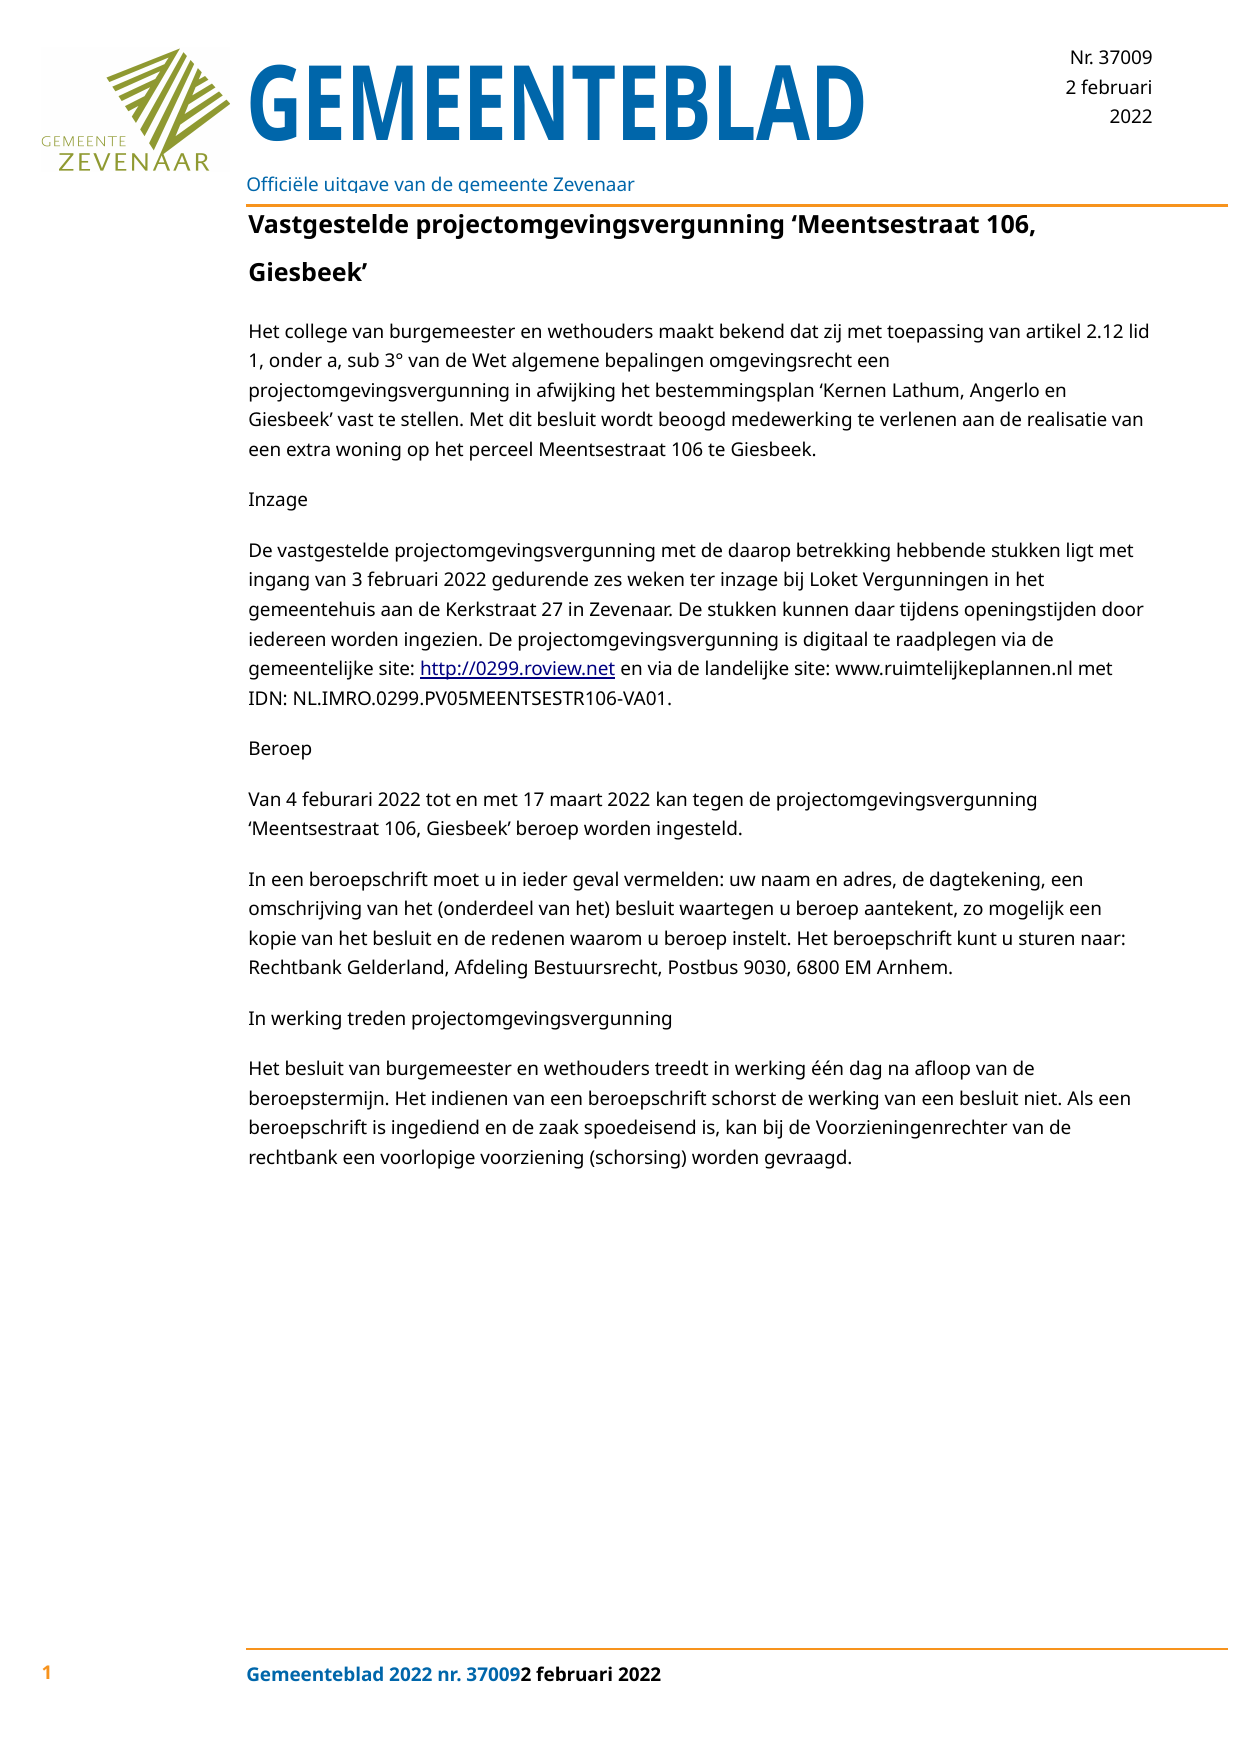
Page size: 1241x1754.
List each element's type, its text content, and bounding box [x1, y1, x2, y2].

text De vastgestelde projectomgevingsvergunning met de daarop betrekking hebbende stukken ligt met ingang van 3 februari 2022 gedurende zes weken ter inzage bij Loket Vergunningen in het gemeentehuis aan de Kerkstraat 27 in Zevenaar. De stukken kunnen daar tijdens openingstijden door iedereen worden ingezien. De projectomgevingsvergunning is digitaal te raadplegen via de gemeentelijke site: http://0299.roview.net en via de landelijke site: www.ruimtelijkeplannen.nl met IDN: NL.IMRO.0299.PV05MEENTSESTR106-VA01. [248, 537, 1152, 711]
text Het college van burgemeester en wethouders maakt bekend dat zij met toepassing van artikel 2.12 lid 1, onder a, sub 3° van de Wet algemene bepalingen omgevingsrecht een projectomgevingsvergunning in afwijking het bestemmingsplan ‘Kernen Lathum, Angerlo en Giesbeek’ vast te stellen. Met dit besluit wordt beoogd medewerking te verlenen aan de realisatie van een extra woning op het perceel Meentsestraat 106 te Giesbeek. [248, 318, 1152, 462]
picture [41, 47, 231, 172]
text Inzage [248, 487, 1152, 512]
text Beroep [248, 735, 1152, 761]
text In een beroepschrift moet u in ieder geval vermelden: uw naam en adres, de dagtekening, een omschrijving van het (onderdeel van het) besluit waartegen u beroep aantekent, zo mogelijk een kopie van het besluit en de redenen waarom u beroep instelt. Het beroepschrift kunt u sturen naar: Rechtbank Gelderland, Afdeling Bestuursrecht, Postbus 9030, 6800 EM Arnhem. [248, 866, 1152, 980]
text In werking treden projectomgevingsvergunning [248, 1005, 1152, 1031]
text Van 4 feburari 2022 tot en met 17 maart 2022 kan tegen de projectomgevingsvergunning ‘Meentsestraat 106, Giesbeek’ beroep worden ingesteld. [248, 786, 1152, 841]
text Het besluit van burgemeester en wethouders treedt in werking één dag na afloop van de beroepstermijn. Het indienen van een beroepschrift schorst de werking van een besluit niet. Als een beroepschrift is ingediend en de zaak spoedeisend is, kan bij de Voorzieningenrechter van de rechtbank een voorlopige voorziening (schorsing) worden gevraagd. [248, 1055, 1152, 1170]
text Vastgestelde projectomgevingsvergunning ‘Meentsestraat 106, Giesbeek’ [248, 207, 1152, 288]
